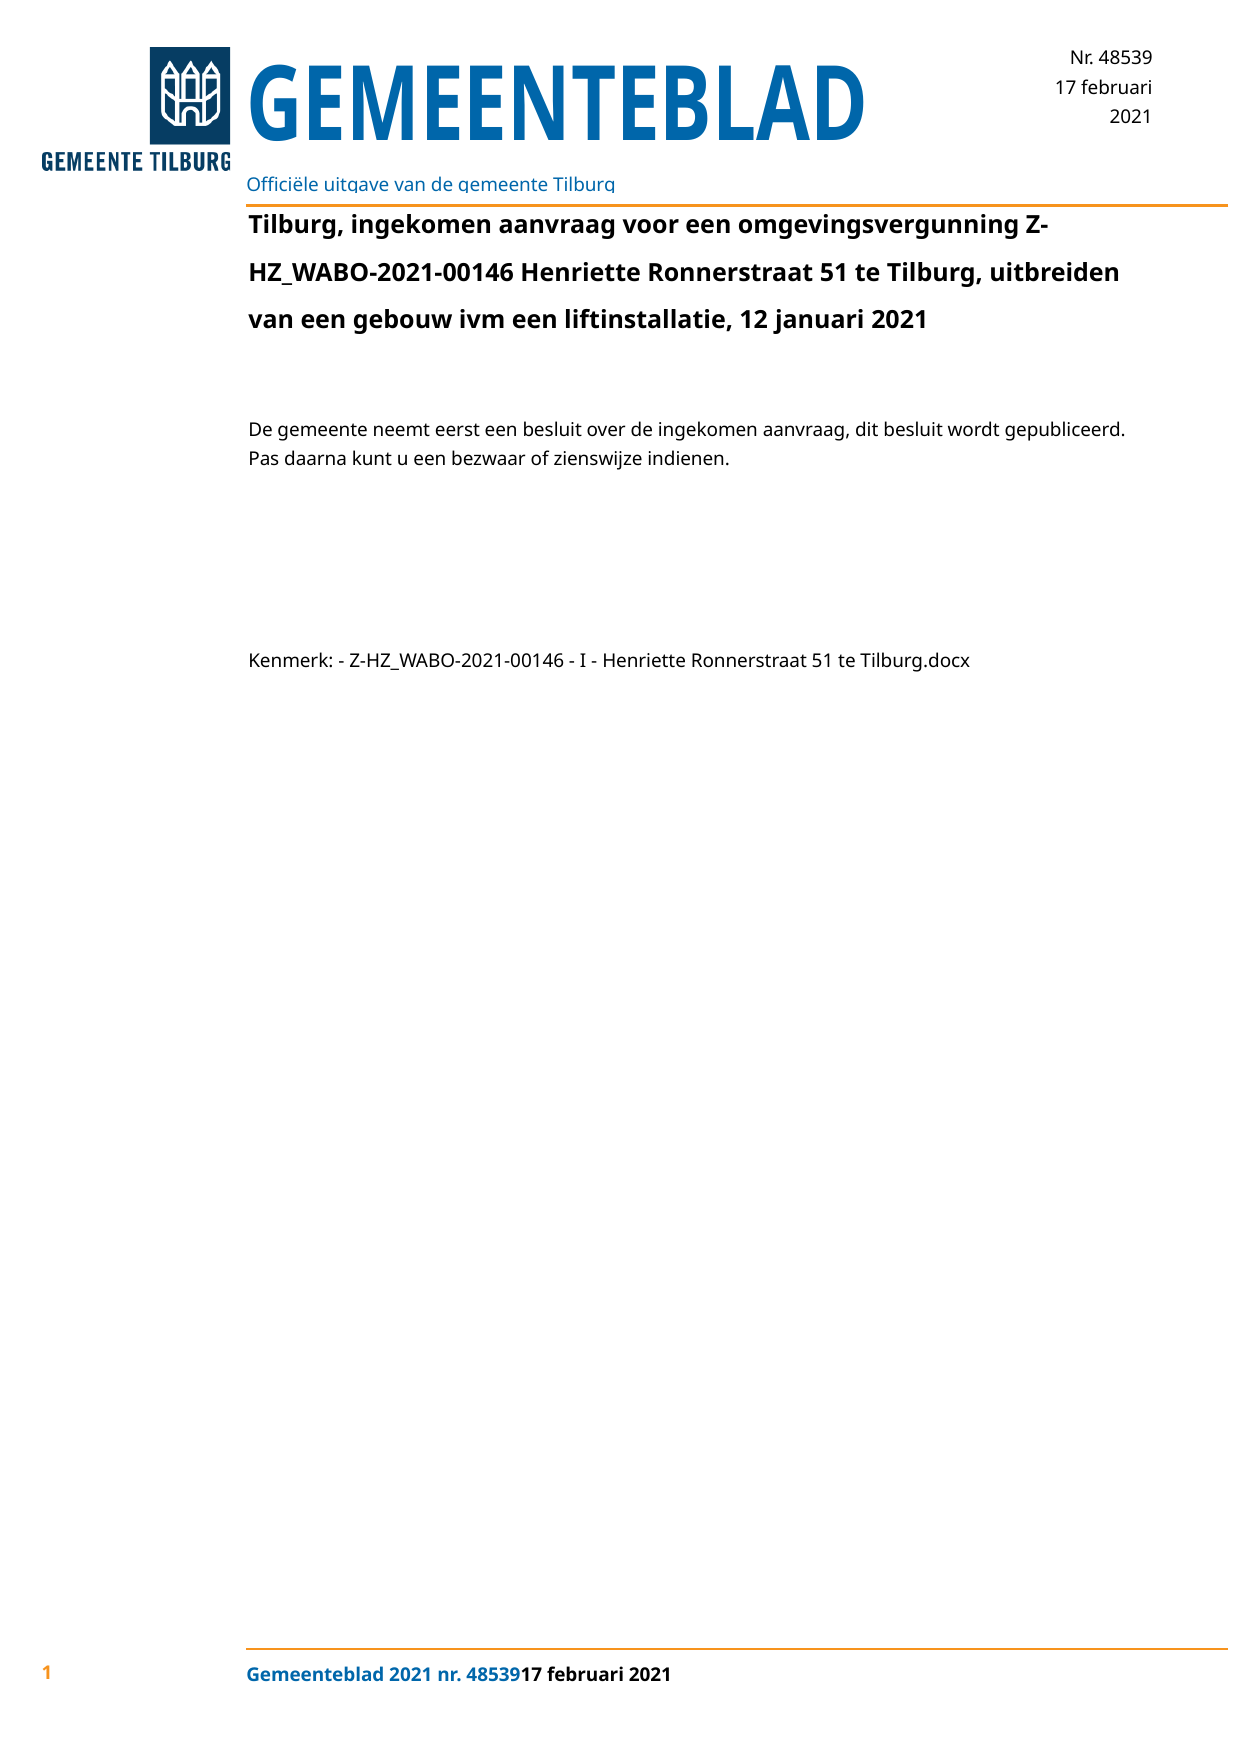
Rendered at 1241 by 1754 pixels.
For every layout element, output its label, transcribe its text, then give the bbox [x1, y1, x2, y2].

text De gemeente neemt eerst een besluit over de ingekomen aanvraag, dit besluit wordt gepubliceerd. Pas daarna kunt u een bezwaar of zienswijze indienen. [248, 416, 1152, 471]
picture [41, 47, 231, 172]
text Kenmerk: - Z-HZ_WABO-2021-00146 - I - Henriette Ronnerstraat 51 te Tilburg.docx [248, 647, 1152, 673]
text Tilburg, ingekomen aanvraag voor een omgevingsvergunning Z-HZ_WABO-2021-00146 Henriette Ronnerstraat 51 te Tilburg, uitbreiden van een gebouw ivm een liftinstallatie, 12 januari 2021 [248, 207, 1152, 336]
